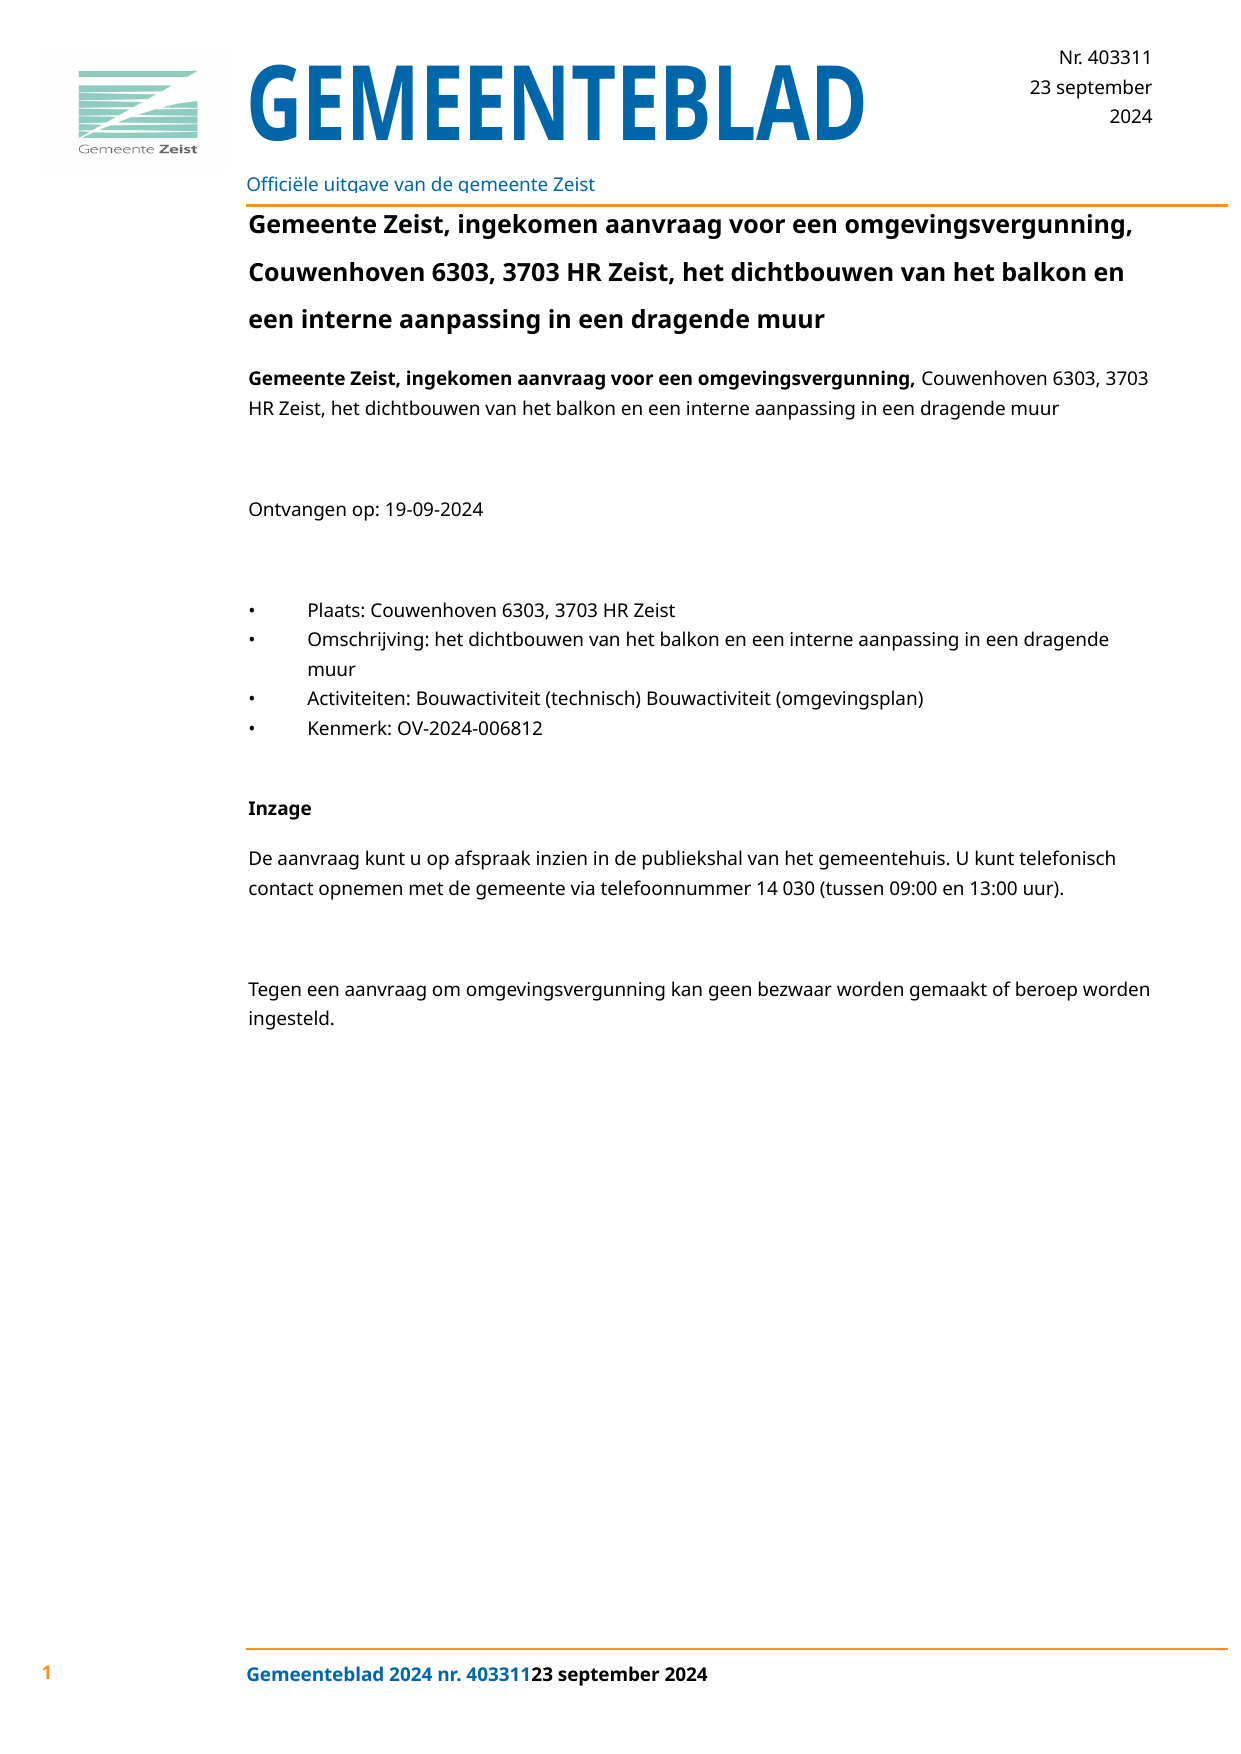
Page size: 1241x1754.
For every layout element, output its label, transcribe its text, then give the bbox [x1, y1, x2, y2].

text Tegen een aanvraag om omgevingsvergunning kan geen bezwaar worden gemaakt of beroep worden ingesteld. [248, 976, 1152, 1031]
text De aanvraag kunt u op afspraak inzien in de publiekshal van het gemeentehuis. U kunt telefonisch contact opnemen met de gemeente via telefoonnummer 14 030 (tussen 09:00 en 13:00 uur). [248, 846, 1152, 901]
list Omschrijving: het dichtbouwen van het balkon en een interne aanpassing in een dragende muur [248, 626, 1152, 682]
text Inzage [248, 795, 1152, 821]
list Kenmerk: OV-2024-006812 [248, 715, 1152, 741]
text Gemeente Zeist, ingekomen aanvraag voor een omgevingsvergunning, Couwenhoven 6303, 3703 HR Zeist, het dichtbouwen van het balkon en een interne aanpassing in een dragende muur [248, 207, 1152, 336]
text Ontvangen op: 19-09-2024 [248, 496, 1152, 522]
picture [41, 47, 231, 172]
list Plaats: Couwenhoven 6303, 3703 HR Zeist [248, 597, 1152, 622]
list Activiteiten: Bouwactiviteit (technisch) Bouwactiviteit (omgevingsplan) [248, 686, 1152, 711]
text Gemeente Zeist, ingekomen aanvraag voor een omgevingsvergunning, Couwenhoven 6303, 3703 HR Zeist, het dichtbouwen van het balkon en een interne aanpassing in een dragende muur [248, 366, 1152, 421]
